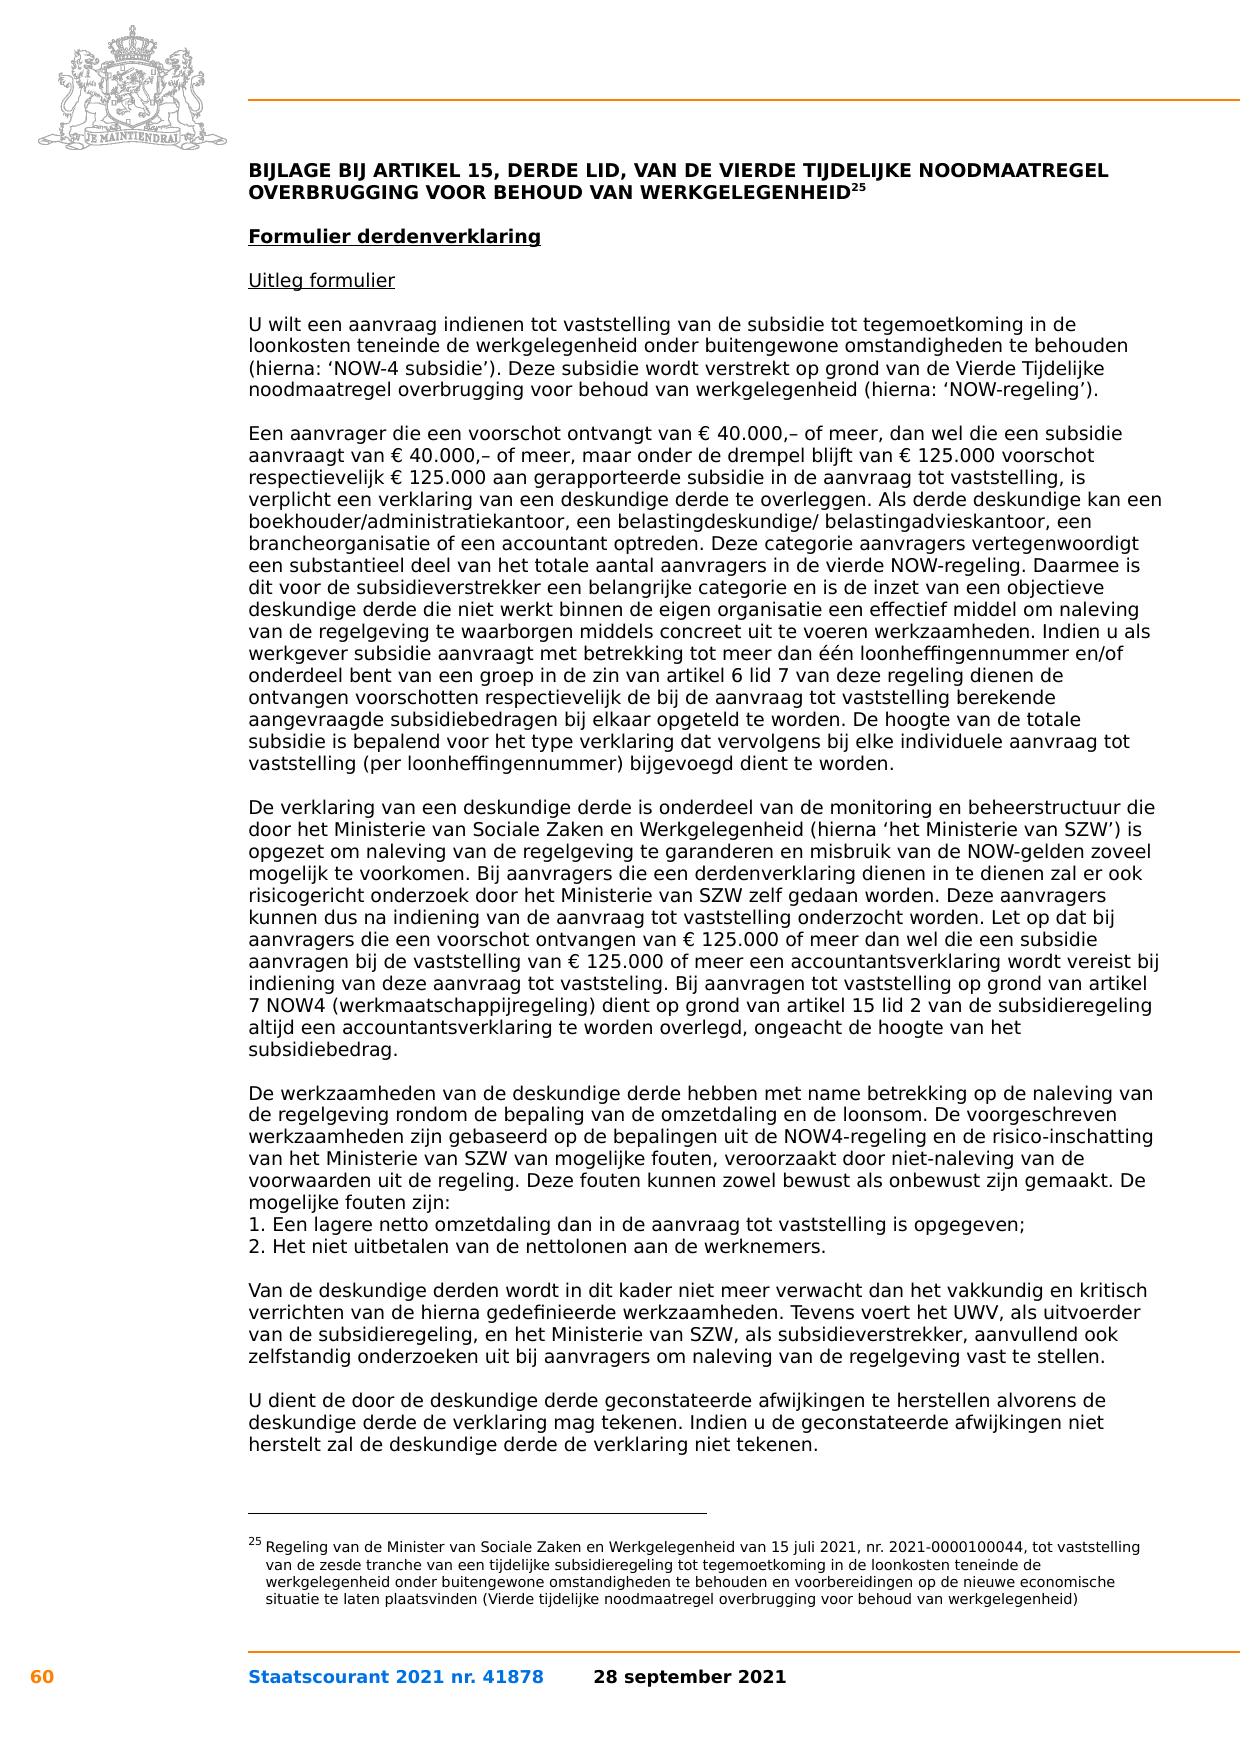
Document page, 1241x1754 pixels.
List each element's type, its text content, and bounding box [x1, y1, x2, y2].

text Een aanvrager die een voorschot ontvangt van € 40.000,– of meer, dan wel die een subsidie aanvraagt van € 40.000,– of meer, maar onder de drempel blijft van € 125.000 voorschot respectievelijk € 125.000 aan gerapporteerde subsidie in de aanvraag tot vaststelling, is verplicht een verklaring van een deskundige derde te overleggen. Als derde deskundige kan een boekhouder/administratiekantoor, een belastingdeskundige/ belastingadvieskantoor, een brancheorganisatie of een accountant optreden. Deze categorie aanvragers vertegenwoordigt een substantieel deel van het totale aantal aanvragers in de vierde NOW-regeling. Daarmee is dit voor de subsidieverstrekker een belangrijke categorie en is de inzet van een objectieve deskundige derde die niet werkt binnen de eigen organisatie een effectief middel om naleving van de regelgeving te waarborgen middels concreet uit te voeren werkzaamheden. Indien u als werkgever subsidie aanvraagt met betrekking tot meer dan één loonheffingennummer en/of onderdeel bent van een groep in de zin van artikel 6 lid 7 van deze regeling dienen de ontvangen voorschotten respectievelijk de bij de aanvraag tot vaststelling berekende aangevraagde subsidiebedragen bij elkaar opgeteld te worden. De hoogte van de totale subsidie is bepalend voor het type verklaring dat vervolgens bij elke individuele aanvraag tot vaststelling (per loonheffingennummer) bijgevoegd dient te worden. [248, 423, 1163, 775]
text U dient de door de deskundige derde geconstateerde afwijkingen te herstellen alvorens de deskundige derde de verklaring mag tekenen. Indien u de geconstateerde afwijkingen niet herstelt zal de deskundige derde de verklaring niet tekenen. [248, 1390, 1163, 1456]
text 2. Het niet uitbetalen van de nettolonen aan de werknemers. [248, 1236, 1163, 1258]
text De verklaring van een deskundige derde is onderdeel van de monitoring en beheerstructuur die door het Ministerie van Sociale Zaken en Werkgelegenheid (hierna ‘het Ministerie van SZW’) is opgezet om naleving van de regelgeving te garanderen en misbruik van de NOW-gelden zoveel mogelijk te voorkomen. Bij aanvragers die een derdenverklaring dienen in te dienen zal er ook risicogericht onderzoek door het Ministerie van SZW zelf gedaan worden. Deze aanvragers kunnen dus na indiening van de aanvraag tot vaststelling onderzocht worden. Let op dat bij aanvragers die een voorschot ontvangen van € 125.000 of meer dan wel die een subsidie aanvragen bij de vaststelling van € 125.000 of meer een accountantsverklaring wordt vereist bij indiening van deze aanvraag tot vaststeling. Bij aanvragen tot vaststelling op grond van artikel 7 NOW4 (werkmaatschappijregeling) dient op grond van artikel 15 lid 2 van de subsidieregeling altijd een accountantsverklaring te worden overlegd, ongeacht de hoogte van het subsidiebedrag. [248, 797, 1163, 1061]
text U wilt een aanvraag indienen tot vaststelling van de subsidie tot tegemoetkoming in de loonkosten teneinde de werkgelegenheid onder buitengewone omstandigheden te behouden (hierna: ‘NOW-4 subsidie’). Deze subsidie wordt verstrekt op grond van de Vierde Tijdelijke noodmaatregel overbrugging voor behoud van werkgelegenheid (hierna: ‘NOW-regeling’). [248, 313, 1163, 401]
text De werkzaamheden van de deskundige derde hebben met name betrekking op de naleving van de regelgeving rondom de bepaling van de omzetdaling en de loonsom. De voorgeschreven werkzaamheden zijn gebaseerd op de bepalingen uit de NOW4-regeling en de risico-inschatting van het Ministerie van SZW van mogelijke fouten, veroorzaakt door niet-naleving van de voorwaarden uit de regeling. Deze fouten kunnen zowel bewust als onbewust zijn gemaakt. De mogelijke fouten zijn: [248, 1082, 1163, 1214]
text Regeling van de Minister van Sociale Zaken en Werkgelegenheid van 15 juli 2021, nr. 2021-0000100044, tot vaststelling van de zesde tranche van een tijdelijke subsidieregeling tot tegemoetkoming in de loonkosten teneinde de werkgelegenheid onder buitengewone omstandigheden te behouden en voorbereidingen op de nieuwe economische situatie te laten plaatsvinden (Vierde tijdelijke noodmaatregel overbrugging voor behoud van werkgelegenheid) [248, 1535, 1163, 1608]
text Van de deskundige derden wordt in dit kader niet meer verwacht dan het vakkundig en kritisch verrichten van de hierna gedefinieerde werkzaamheden. Tevens voert het UWV, als uitvoerder van de subsidieregeling, en het Ministerie van SZW, als subsidieverstrekker, aanvullend ook zelfstandig onderzoeken uit bij aanvragers om naleving van de regelgeving vast te stellen. [248, 1280, 1163, 1368]
picture [38, 25, 227, 150]
subtitle Formulier derdenverklaring [248, 226, 1163, 248]
text 1. Een lagere netto omzetdaling dan in de aanvraag tot vaststelling is opgegeven; [248, 1214, 1163, 1236]
subtitle BIJLAGE BIJ ARTIKEL 15, DERDE LID, VAN DE VIERDE TIJDELIJKE NOODMAATREGEL OVERBRUGGING VOOR BEHOUD VAN WERKGELEGENHEID [248, 160, 1163, 204]
subtitle Uitleg formulier [248, 269, 1163, 292]
